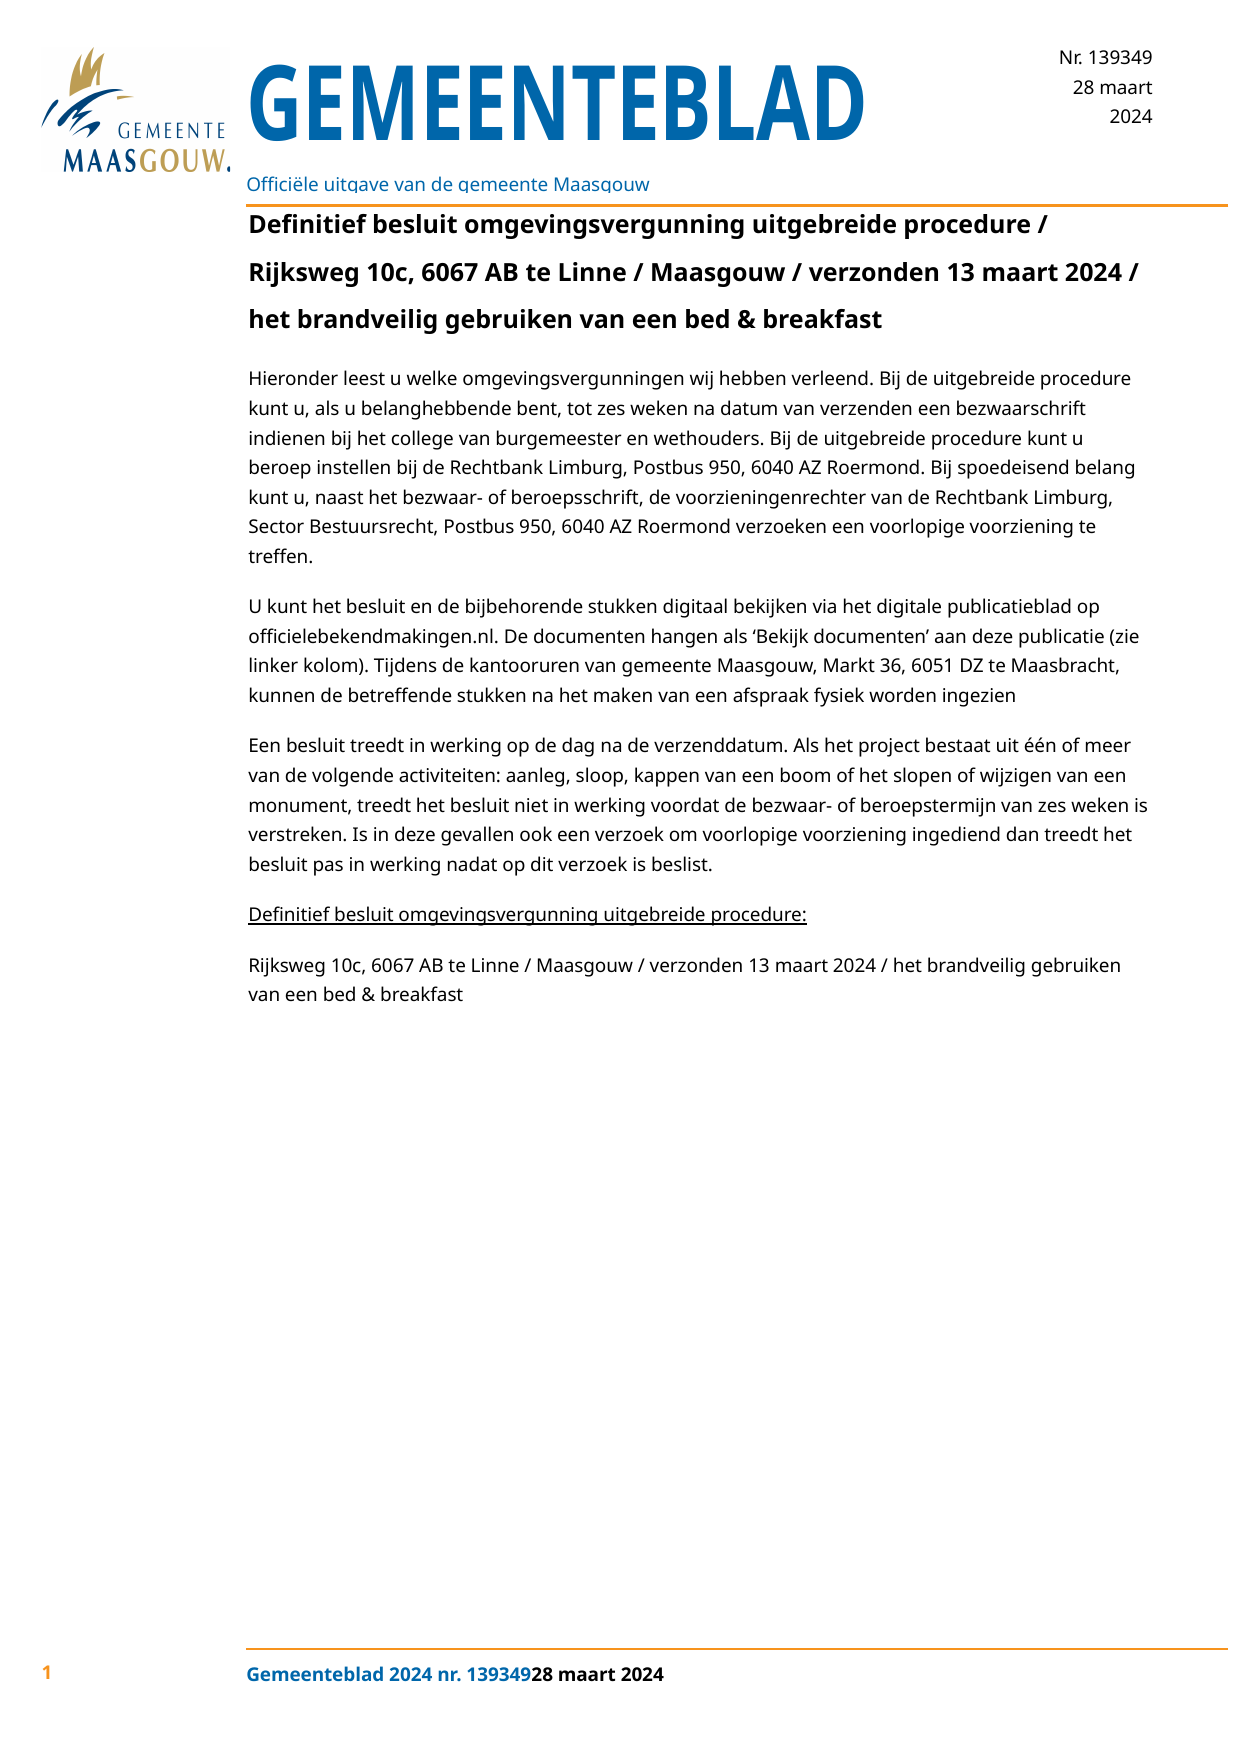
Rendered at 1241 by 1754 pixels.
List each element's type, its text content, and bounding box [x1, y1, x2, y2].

picture [41, 47, 231, 172]
text Hieronder leest u welke omgevingsvergunningen wij hebben verleend. Bij de uitgebreide procedure kunt u, als u belanghebbende bent, tot zes weken na datum van verzenden een bezwaarschrift indienen bij het college van burgemeester en wethouders. Bij de uitgebreide procedure kunt u beroep instellen bij de Rechtbank Limburg, Postbus 950, 6040 AZ Roermond. Bij spoedeisend belang kunt u, naast het bezwaar- of beroepsschrift, de voorzieningenrechter van de Rechtbank Limburg, Sector Bestuursrecht, Postbus 950, 6040 AZ Roermond verzoeken een voorlopige voorziening te treffen. [248, 366, 1152, 569]
text Definitief besluit omgevingsvergunning uitgebreide procedure / Rijksweg 10c, 6067 AB te Linne / Maasgouw / verzonden 13 maart 2024 / het brandveilig gebruiken van een bed & breakfast [248, 207, 1152, 336]
text U kunt het besluit en de bijbehorende stukken digitaal bekijken via het digitale publicatieblad op officielebekendmakingen.nl. De documenten hangen als ‘Bekijk documenten’ aan deze publicatie (zie linker kolom). Tijdens de kantooruren van gemeente Maasgouw, Markt 36, 6051 DZ te Maasbracht, kunnen de betreffende stukken na het maken van een afspraak fysiek worden ingezien [248, 593, 1152, 708]
text Een besluit treedt in werking op de dag na de verzenddatum. Als het project bestaat uit één of meer van de volgende activiteiten: aanleg, sloop, kappen van een boom of het slopen of wijzigen van een monument, treedt het besluit niet in werking voordat de bezwaar- of beroepstermijn van zes weken is verstreken. Is in deze gevallen ook een verzoek om voorlopige voorziening ingediend dan treedt het besluit pas in werking nadat op dit verzoek is beslist. [248, 733, 1152, 877]
text Rijksweg 10c, 6067 AB te Linne / Maasgouw / verzonden 13 maart 2024 / het brandveilig gebruiken van een bed & breakfast [248, 952, 1152, 1007]
text Definitief besluit omgevingsvergunning uitgebreide procedure: [248, 901, 1152, 927]
